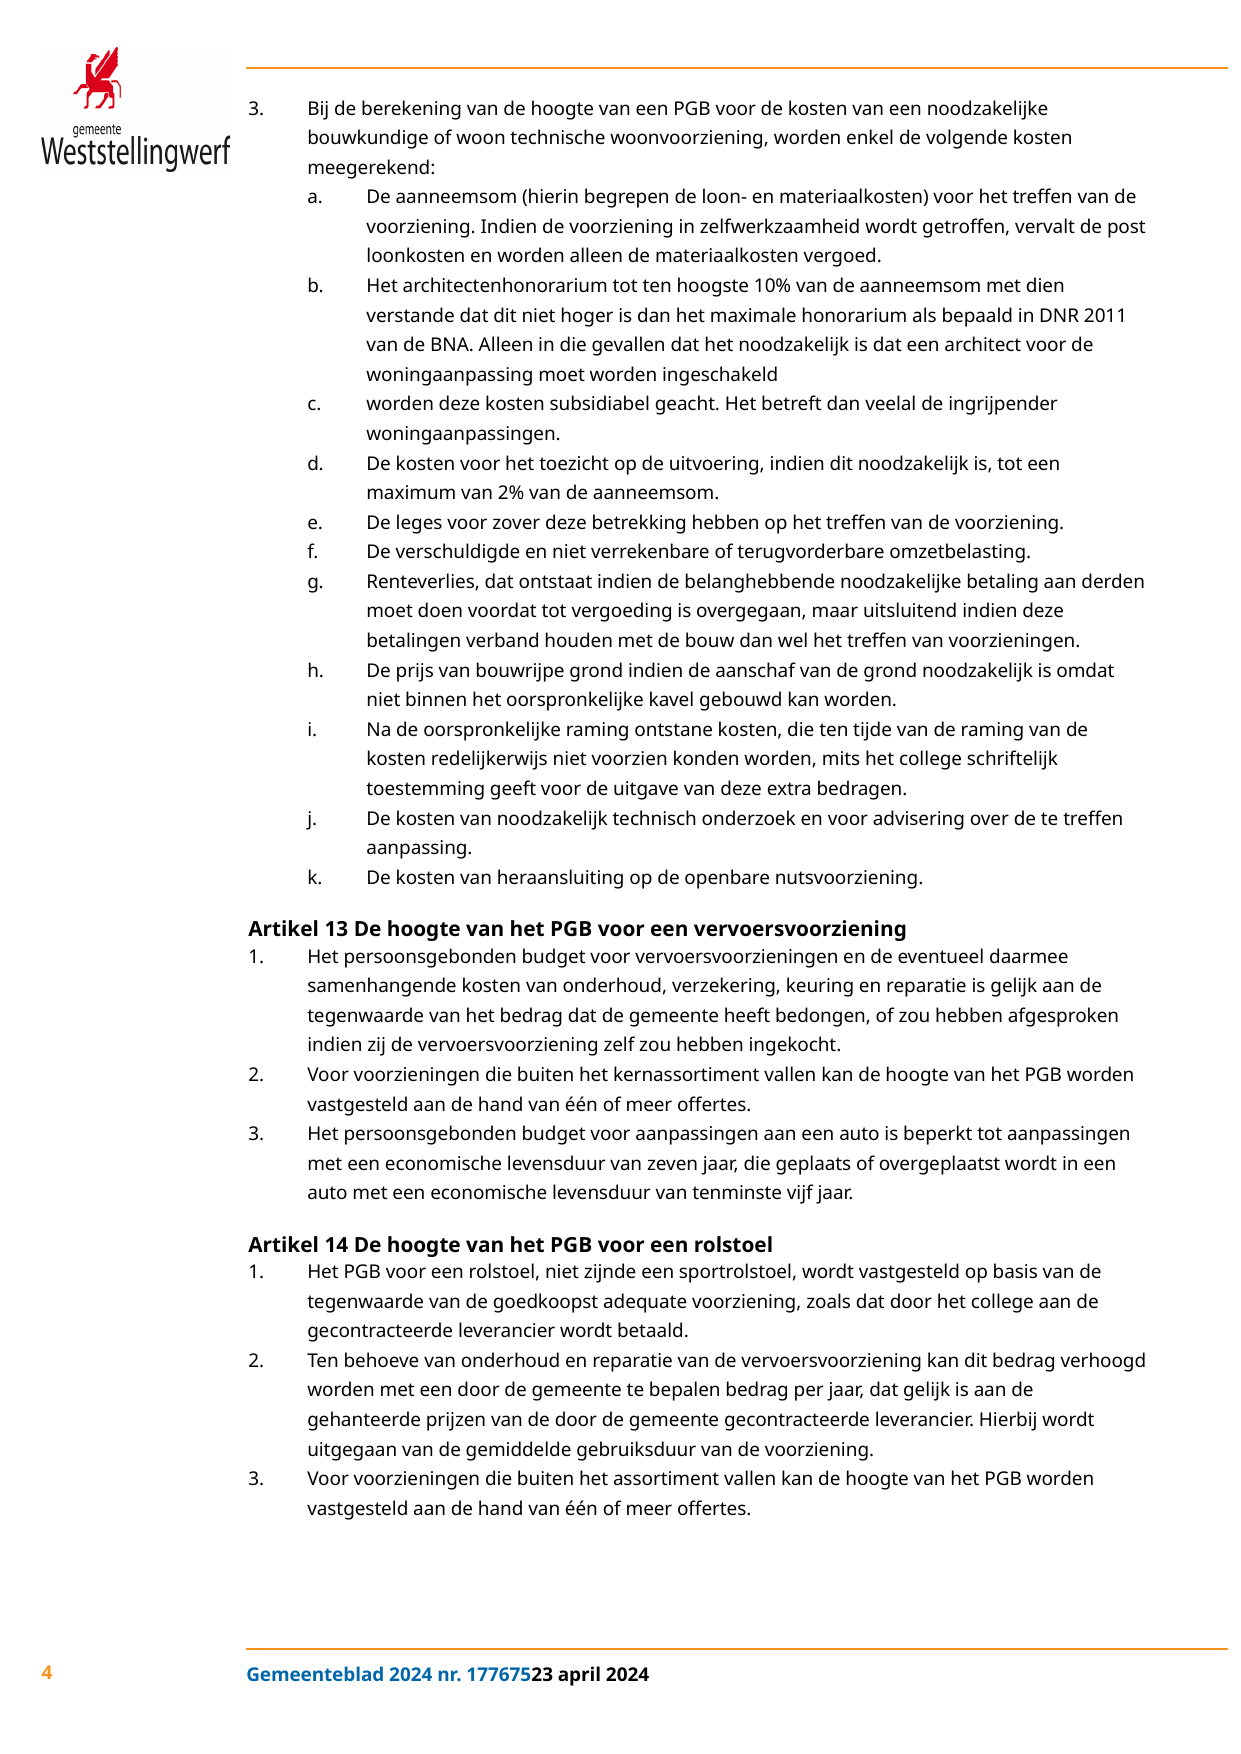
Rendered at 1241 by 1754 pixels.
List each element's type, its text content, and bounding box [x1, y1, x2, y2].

list Het persoonsgebonden budget voor aanpassingen aan een auto is beperkt tot aanpassingen met een economische levensduur van zeven jaar, die geplaats of overgeplaatst wordt in een auto met een economische levensduur van tenminste vijf jaar. [248, 1120, 1152, 1205]
list De prijs van bouwrijpe grond indien de aanschaf van de grond noodzakelijk is omdat niet binnen het oorspronkelijke kavel gebouwd kan worden. [307, 657, 1152, 712]
list De kosten van heraansluiting op de openbare nutsvoorziening. [307, 864, 1152, 890]
list Bij de berekening van de hoogte van een PGB voor de kosten van een noodzakelijke bouwkundige of woon technische woonvoorziening, worden enkel de volgende kosten meegerekend: [248, 95, 1152, 180]
list De leges voor zover deze betrekking hebben op het treffen van de voorziening. [307, 509, 1152, 535]
text Artikel 14 De hoogte van het PGB voor een rolstoel [248, 1230, 1152, 1258]
list Renteverlies, dat ontstaat indien de belanghebbende noodzakelijke betaling aan derden moet doen voordat tot vergoeding is overgegaan, maar uitsluitend indien deze betalingen verband houden met de bouw dan wel het treffen van voorzieningen. [307, 568, 1152, 653]
list De kosten voor het toezicht op de uitvoering, indien dit noodzakelijk is, tot een maximum van 2% van de aanneemsom. [307, 450, 1152, 505]
list De kosten van noodzakelijk technisch onderzoek en voor advisering over de te treffen aanpassing. [307, 805, 1152, 860]
list Ten behoeve van onderhoud en reparatie van de vervoersvoorziening kan dit bedrag verhoogd worden met een door de gemeente te bepalen bedrag per jaar, dat gelijk is aan de gehanteerde prijzen van de door de gemeente gecontracteerde leverancier. Hierbij wordt uitgegaan van de gemiddelde gebruiksduur van de voorziening. [248, 1347, 1152, 1462]
list De aanneemsom (hierin begrepen de loon- en materiaalkosten) voor het treffen van de voorziening. Indien de voorziening in zelfwerkzaamheid wordt getroffen, vervalt de post loonkosten en worden alleen de materiaalkosten vergoed. [307, 183, 1152, 268]
list De verschuldigde en niet verrekenbare of terugvorderbare omzetbelasting. [307, 538, 1152, 564]
list worden deze kosten subsidiabel geacht. Het betreft dan veelal de ingrijpender woningaanpassingen. [307, 391, 1152, 446]
list Het architectenhonorarium tot ten hoogste 10% van de aanneemsom met dien verstande dat dit niet hoger is dan het maximale honorarium als bepaald in DNR 2011 van de BNA. Alleen in die gevallen dat het noodzakelijk is dat een architect voor de woningaanpassing moet worden ingeschakeld [307, 272, 1152, 387]
picture [41, 47, 231, 172]
list Het PGB voor een rolstoel, niet zijnde een sportrolstoel, wordt vastgesteld op basis van de tegenwaarde van de goedkoopst adequate voorziening, zoals dat door het college aan de gecontracteerde leverancier wordt betaald. [248, 1258, 1152, 1343]
list Het persoonsgebonden budget voor vervoersvoorzieningen en de eventueel daarmee samenhangende kosten van onderhoud, verzekering, keuring en reparatie is gelijk aan de tegenwaarde van het bedrag dat de gemeente heeft bedongen, of zou hebben afgesproken indien zij de vervoersvoorziening zelf zou hebben ingekocht. [248, 943, 1152, 1057]
list Voor voorzieningen die buiten het kernassortiment vallen kan de hoogte van het PGB worden vastgesteld aan de hand van één of meer offertes. [248, 1061, 1152, 1116]
list Voor voorzieningen die buiten het assortiment vallen kan de hoogte van het PGB worden vastgesteld aan de hand van één of meer offertes. [248, 1465, 1152, 1521]
text Artikel 13 De hoogte van het PGB voor een vervoersvoorziening [248, 914, 1152, 943]
list Na de oorspronkelijke raming ontstane kosten, die ten tijde van de raming van de kosten redelijkerwijs niet voorzien konden worden, mits het college schriftelijk toestemming geeft voor de uitgave van deze extra bedragen. [307, 716, 1152, 801]
